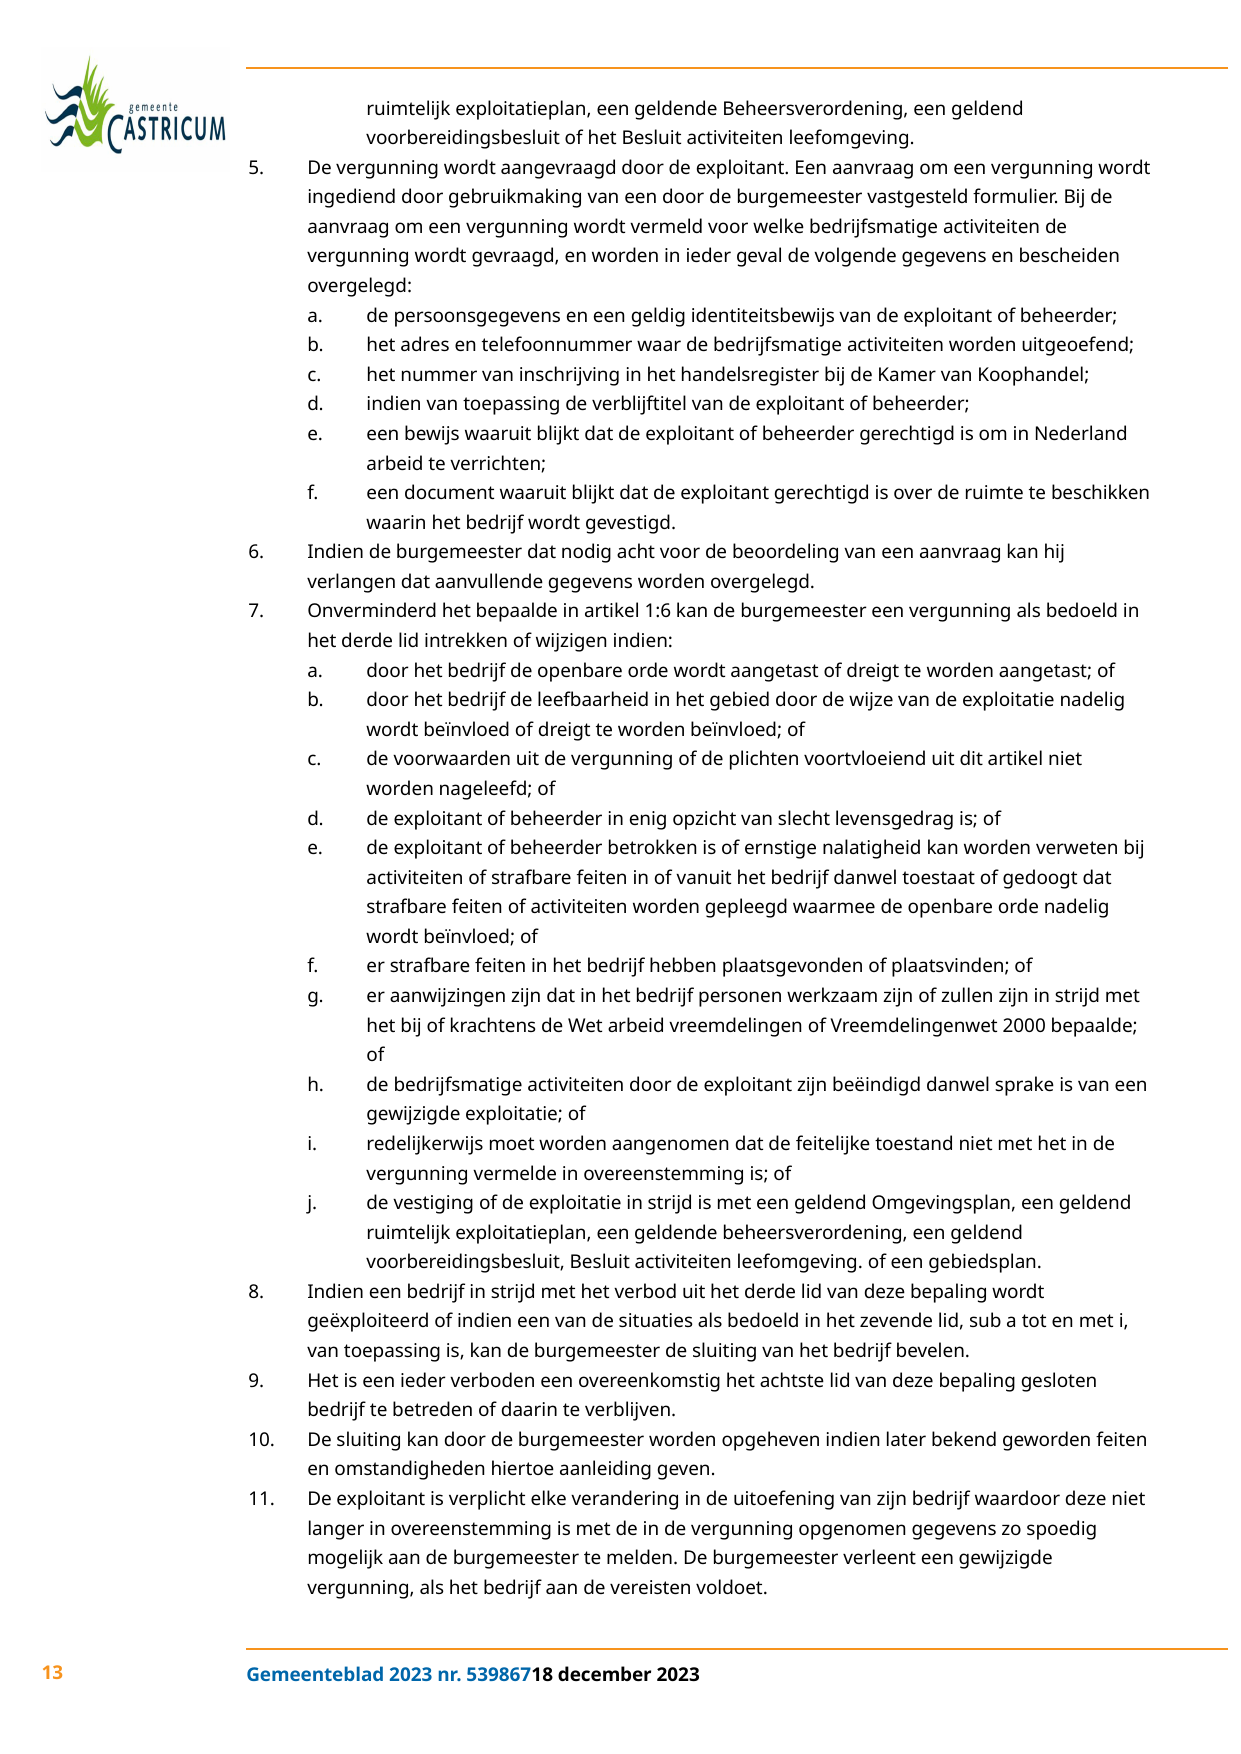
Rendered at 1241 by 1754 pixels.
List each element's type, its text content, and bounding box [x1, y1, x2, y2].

list Onverminderd het bepaalde in artikel 1:6 kan de burgemeester een vergunning als bedoeld in het derde lid intrekken of wijzigen indien: [248, 598, 1152, 653]
list De exploitant is verplicht elke verandering in de uitoefening van zijn bedrijf waardoor deze niet langer in overeenstemming is met de in de vergunning opgenomen gegevens zo spoedig mogelijk aan de burgemeester te melden. De burgemeester verleent een gewijzigde vergunning, als het bedrijf aan de vereisten voldoet. [248, 1485, 1152, 1600]
list de exploitant of beheerder in enig opzicht van slecht levensgedrag is; of [307, 805, 1152, 831]
list de voorwaarden uit de vergunning of de plichten voortvloeiend uit dit artikel niet worden nageleefd; of [307, 746, 1152, 801]
list Indien de burgemeester dat nodig acht voor de beoordeling van een aanvraag kan hij verlangen dat aanvullende gegevens worden overgelegd. [248, 538, 1152, 594]
list door het bedrijf de leefbaarheid in het gebied door de wijze van de exploitatie nadelig wordt beïnvloed of dreigt te worden beïnvloed; of [307, 686, 1152, 742]
list De sluiting kan door de burgemeester worden opgeheven indien later bekend geworden feiten en omstandigheden hiertoe aanleiding geven. [248, 1426, 1152, 1481]
list De vergunning wordt aangevraagd door de exploitant. Een aanvraag om een vergunning wordt ingediend door gebruikmaking van een door de burgemeester vastgesteld formulier. Bij de aanvraag om een vergunning wordt vermeld voor welke bedrijfsmatige activiteiten de vergunning wordt gevraagd, en worden in ieder geval de volgende gegevens en bescheiden overgelegd: [248, 154, 1152, 298]
list indien van toepassing de verblijftitel van de exploitant of beheerder; [307, 391, 1152, 416]
picture [41, 47, 231, 172]
list het nummer van inschrijving in het handelsregister bij de Kamer van Koophandel; [307, 361, 1152, 387]
list ruimtelijk exploitatieplan, een geldende Beheersverordening, een geldend voorbereidingsbesluit of het Besluit activiteiten leefomgeving. [307, 95, 1152, 150]
list er aanwijzingen zijn dat in het bedrijf personen werkzaam zijn of zullen zijn in strijd met het bij of krachtens de Wet arbeid vreemdelingen of Vreemdelingenwet 2000 bepaalde; of [307, 982, 1152, 1067]
list door het bedrijf de openbare orde wordt aangetast of dreigt te worden aangetast; of [307, 657, 1152, 683]
list Het is een ieder verboden een overeenkomstig het achtste lid van deze bepaling gesloten bedrijf te betreden of daarin te verblijven. [248, 1367, 1152, 1422]
list er strafbare feiten in het bedrijf hebben plaatsgevonden of plaatsvinden; of [307, 953, 1152, 978]
list redelijkerwijs moet worden aangenomen dat de feitelijke toestand niet met het in de vergunning vermelde in overeenstemming is; of [307, 1130, 1152, 1186]
list de exploitant of beheerder betrokken is of ernstige nalatigheid kan worden verweten bij activiteiten of strafbare feiten in of vanuit het bedrijf danwel toestaat of gedoogt dat strafbare feiten of activiteiten worden gepleegd waarmee de openbare orde nadelig wordt beïnvloed; of [307, 834, 1152, 949]
list het adres en telefoonnummer waar de bedrijfsmatige activiteiten worden uitgeoefend; [307, 331, 1152, 357]
list Indien een bedrijf in strijd met het verbod uit het derde lid van deze bepaling wordt geëxploiteerd of indien een van de situaties als bedoeld in het zevende lid, sub a tot en met i, van toepassing is, kan de burgemeester de sluiting van het bedrijf bevelen. [248, 1278, 1152, 1363]
list de vestiging of de exploitatie in strijd is met een geldend Omgevingsplan, een geldend ruimtelijk exploitatieplan, een geldende beheersverordening, een geldend voorbereidingsbesluit, Besluit activiteiten leefomgeving. of een gebiedsplan. [307, 1189, 1152, 1274]
list een document waaruit blijkt dat de exploitant gerechtigd is over de ruimte te beschikken waarin het bedrijf wordt gevestigd. [307, 479, 1152, 535]
list een bewijs waaruit blijkt dat de exploitant of beheerder gerechtigd is om in Nederland arbeid te verrichten; [307, 420, 1152, 476]
list de bedrijfsmatige activiteiten door de exploitant zijn beëindigd danwel sprake is van een gewijzigde exploitatie; of [307, 1071, 1152, 1126]
list de persoonsgegevens en een geldig identiteitsbewijs van de exploitant of beheerder; [307, 302, 1152, 328]
